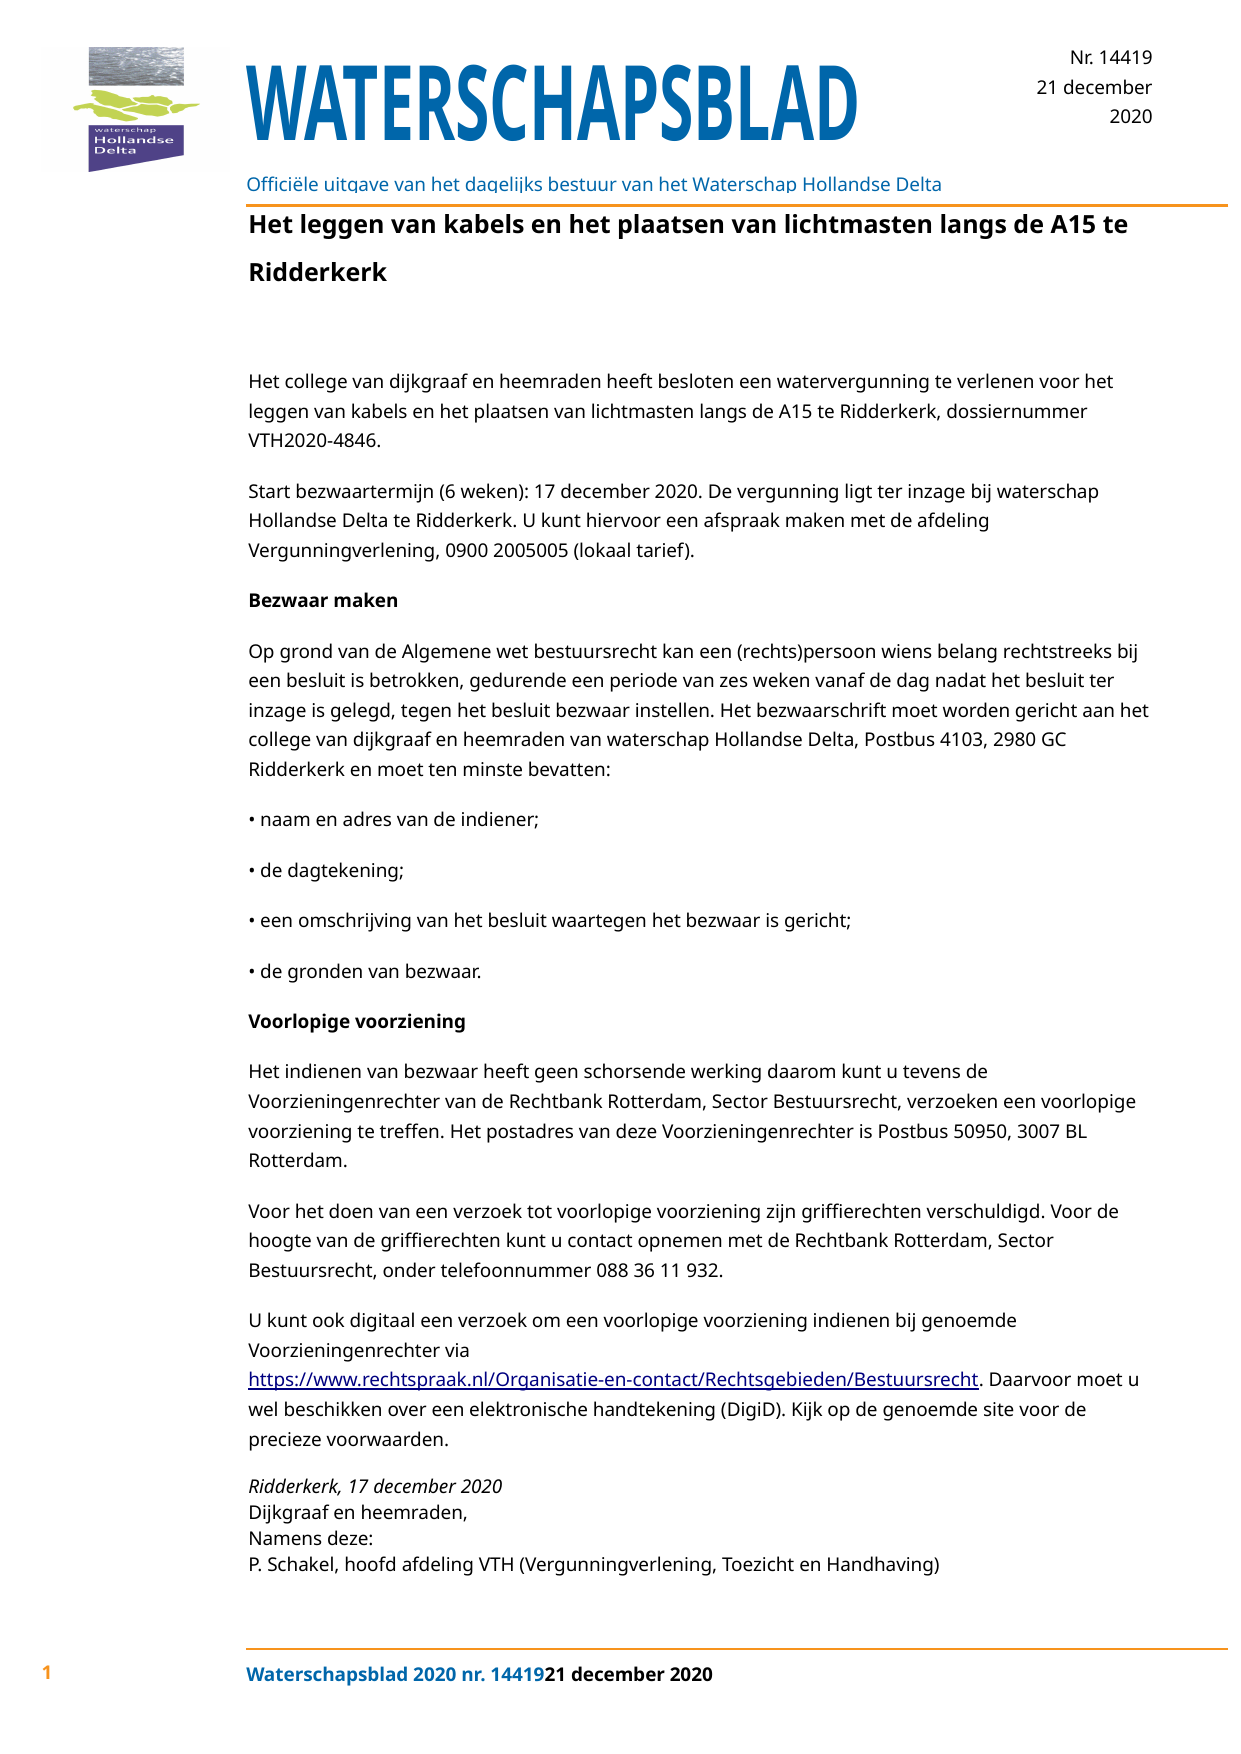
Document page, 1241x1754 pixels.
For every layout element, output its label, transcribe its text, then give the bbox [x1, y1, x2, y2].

text Dijkgraaf en heemraden, [248, 1499, 1152, 1525]
picture [41, 47, 231, 172]
text Voor het doen van een verzoek tot voorlopige voorziening zijn griffierechten verschuldigd. Voor de hoogte van de griffierechten kunt u contact opnemen met de Rechtbank Rotterdam, Sector Bestuursrecht, onder telefoonnummer 088 36 11 932. [248, 1198, 1152, 1283]
text Voorlopige voorziening [248, 1008, 1152, 1034]
text U kunt ook digitaal een verzoek om een voorlopige voorziening indienen bij genoemde Voorzieningenrechter via https://www.rechtspraak.nl/Organisatie-en-contact/Rechtsgebieden/Bestuursrecht. Daarvoor moet u wel beschikken over een elektronische handtekening (DigiD). Kijk op de genoemde site voor de precieze voorwaarden. [248, 1307, 1152, 1452]
text • de dagtekening; [248, 857, 1152, 883]
text • een omschrijving van het besluit waartegen het bezwaar is gericht; [248, 907, 1152, 933]
text Ridderkerk, 17 december 2020 [248, 1474, 1152, 1499]
text • naam en adres van de indiener; [248, 807, 1152, 832]
text Start bezwaartermijn (6 weken): 17 december 2020. De vergunning ligt ter inzage bij waterschap Hollandse Delta te Ridderkerk. U kunt hiervoor een afspraak maken met de afdeling Vergunningverlening, 0900 2005005 (lokaal tarief). [248, 478, 1152, 563]
text Op grond van de Algemene wet bestuursrecht kan een (rechts)persoon wiens belang rechtstreeks bij een besluit is betrokken, gedurende een periode van zes weken vanaf de dag nadat het besluit ter inzage is gelegd, tegen het besluit bezwaar instellen. Het bezwaarschrift moet worden gericht aan het college van dijkgraaf en heemraden van waterschap Hollandse Delta, Postbus 4103, 2980 GC Ridderkerk en moet ten minste bevatten: [248, 638, 1152, 782]
text Bezwaar maken [248, 587, 1152, 613]
text • de gronden van bezwaar. [248, 958, 1152, 984]
text Het college van dijkgraaf en heemraden heeft besloten een watervergunning te verlenen voor het leggen van kabels en het plaatsen van lichtmasten langs de A15 te Ridderkerk, dossiernummer VTH2020-4846. [248, 368, 1152, 453]
text Het leggen van kabels en het plaatsen van lichtmasten langs de A15 te Ridderkerk [248, 207, 1152, 288]
text P. Schakel, hoofd afdeling VTH (Vergunningverlening, Toezicht en Handhaving) [248, 1551, 1152, 1577]
text Namens deze: [248, 1525, 1152, 1551]
text Het indienen van bezwaar heeft geen schorsende werking daarom kunt u tevens de Voorzieningenrechter van de Rechtbank Rotterdam, Sector Bestuursrecht, verzoeken een voorlopige voorziening te treffen. Het postadres van deze Voorzieningenrechter is Postbus 50950, 3007 BL Rotterdam. [248, 1059, 1152, 1173]
